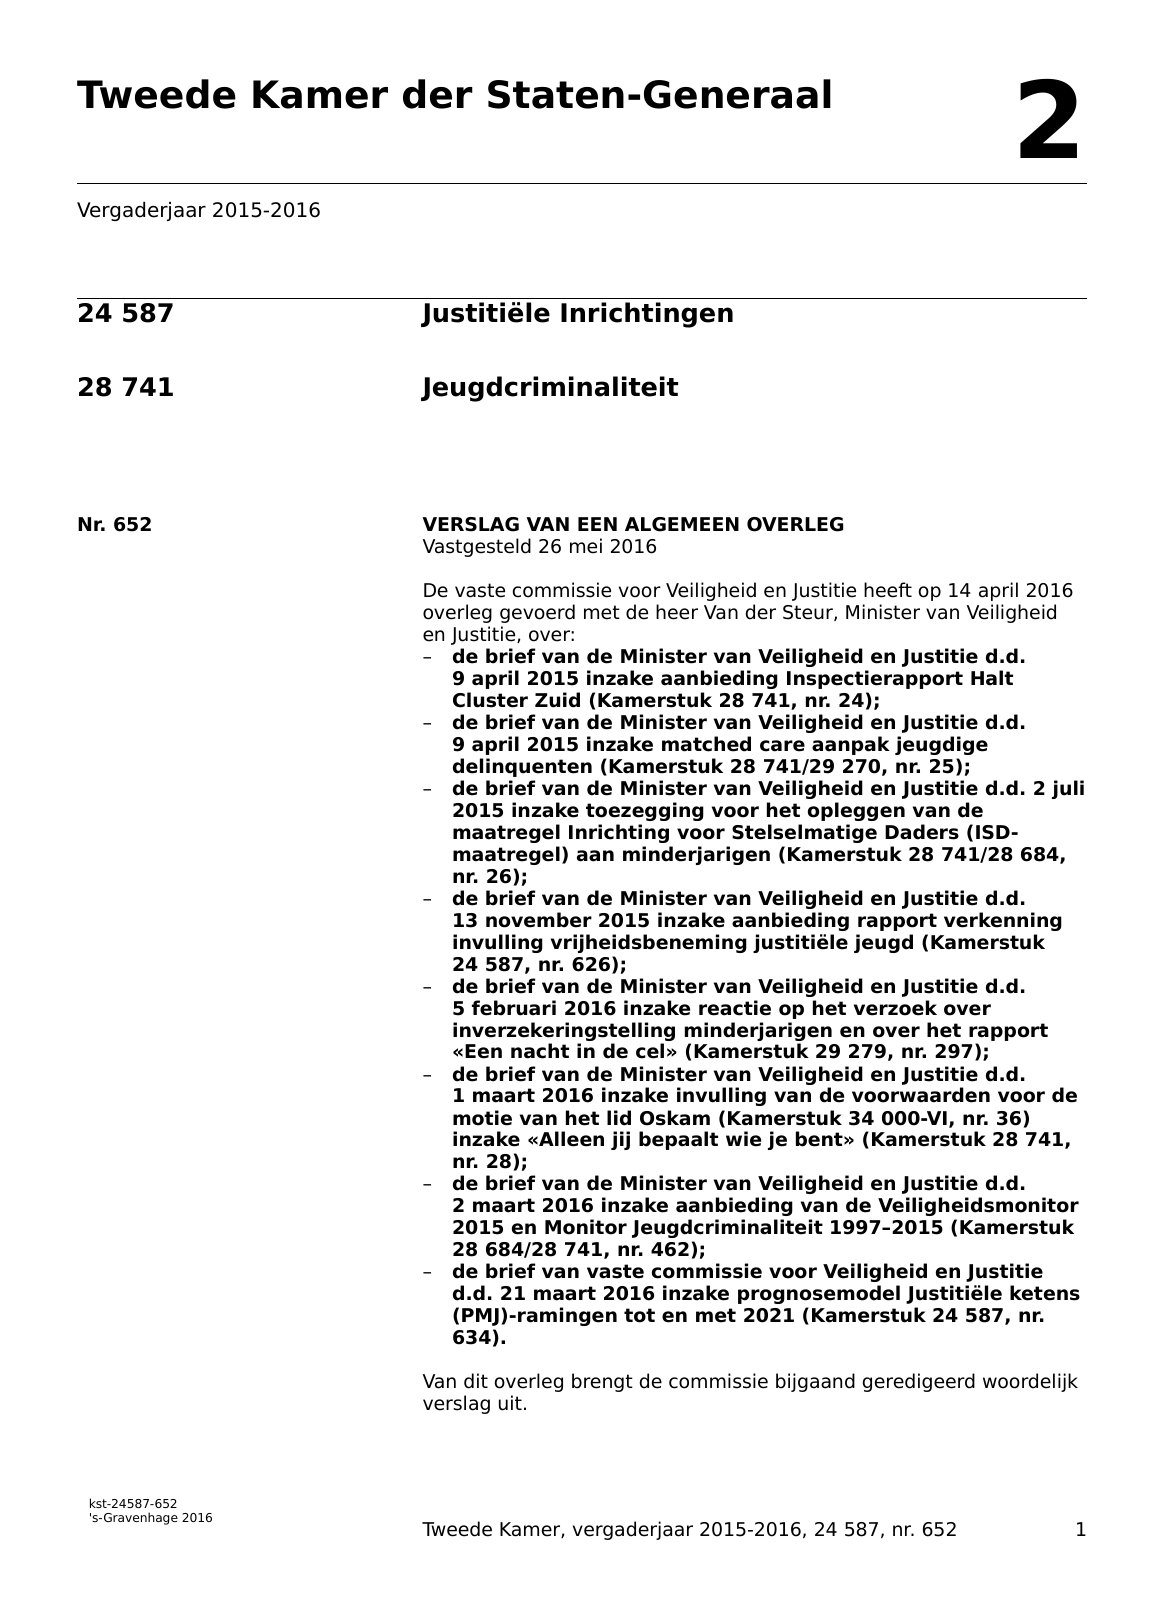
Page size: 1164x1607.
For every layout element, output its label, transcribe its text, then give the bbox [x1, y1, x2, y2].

text – de brief van de Minister van Veiligheid en Justitie d.d. 2 juli 2015 inzake toezegging voor het opleggen van de maatregel Inrichting voor Stelselmatige Daders (ISD-maatregel) aan minderjarigen (Kamerstuk 28 741/28 684, nr. 26); [422, 778, 1087, 888]
text – de brief van de Minister van Veiligheid en Justitie d.d. 5 februari 2016 inzake reactie op het verzoek over inverzekeringstelling minderjarigen en over het rapport «Een nacht in de cel» (Kamerstuk 29 279, nr. 297); [422, 976, 1087, 1063]
subtitle Nr. 652 VERSLAG VAN EEN ALGEMEEN OVERLEG [77, 514, 1087, 536]
text – de brief van de Minister van Veiligheid en Justitie d.d. 1 maart 2016 inzake invulling van de voorwaarden voor de motie van het lid Oskam (Kamerstuk 34 000-VI, nr. 36) inzake «Alleen jij bepaalt wie je bent» (Kamerstuk 28 741, nr. 28); [422, 1063, 1087, 1173]
subtitle 28 741 Jeugdcriminaliteit [77, 373, 1087, 403]
table_cell Vergaderjaar 2015-2016 [77, 184, 1087, 298]
text Van dit overleg brengt de commissie bijgaand geredigeerd woordelijk verslag uit. [422, 1371, 1087, 1415]
text – de brief van de Minister van Veiligheid en Justitie d.d. 9 april 2015 inzake aanbieding Inspectierapport Halt Cluster Zuid (Kamerstuk 28 741, nr. 24); [422, 646, 1087, 712]
text De vaste commissie voor Veiligheid en Justitie heeft op 14 april 2016 overleg gevoerd met de heer Van der Steur, Minister van Veiligheid en Justitie, over: [422, 580, 1087, 646]
text – de brief van de Minister van Veiligheid en Justitie d.d. 2 maart 2016 inzake aanbieding van de Veiligheidsmonitor 2015 en Monitor Jeugdcriminaliteit 1997–2015 (Kamerstuk 28 684/28 741, nr. 462); [422, 1173, 1087, 1261]
text 's-Gravenhage 2016 [88, 1511, 323, 1525]
subtitle 24 587 Justitiële Inrichtingen [77, 299, 1087, 329]
text – de brief van de Minister van Veiligheid en Justitie d.d. 13 november 2015 inzake aanbieding rapport verkenning invulling vrijheidsbeneming justitiële jeugd (Kamerstuk 24 587, nr. 626); [422, 888, 1087, 976]
text kst-24587-652 [88, 1497, 323, 1511]
text Vastgesteld 26 mei 2016 [422, 536, 1087, 558]
table_header Tweede Kamer der Staten-Generaal [77, 59, 886, 183]
table_header 2 [886, 59, 1087, 183]
text – de brief van vaste commissie voor Veiligheid en Justitie d.d. 21 maart 2016 inzake prognosemodel Justitiële ketens (PMJ)-ramingen tot en met 2021 (Kamerstuk 24 587, nr. 634). [422, 1261, 1087, 1349]
text – de brief van de Minister van Veiligheid en Justitie d.d. 9 april 2015 inzake matched care aanpak jeugdige delinquenten (Kamerstuk 28 741/29 270, nr. 25); [422, 712, 1087, 778]
